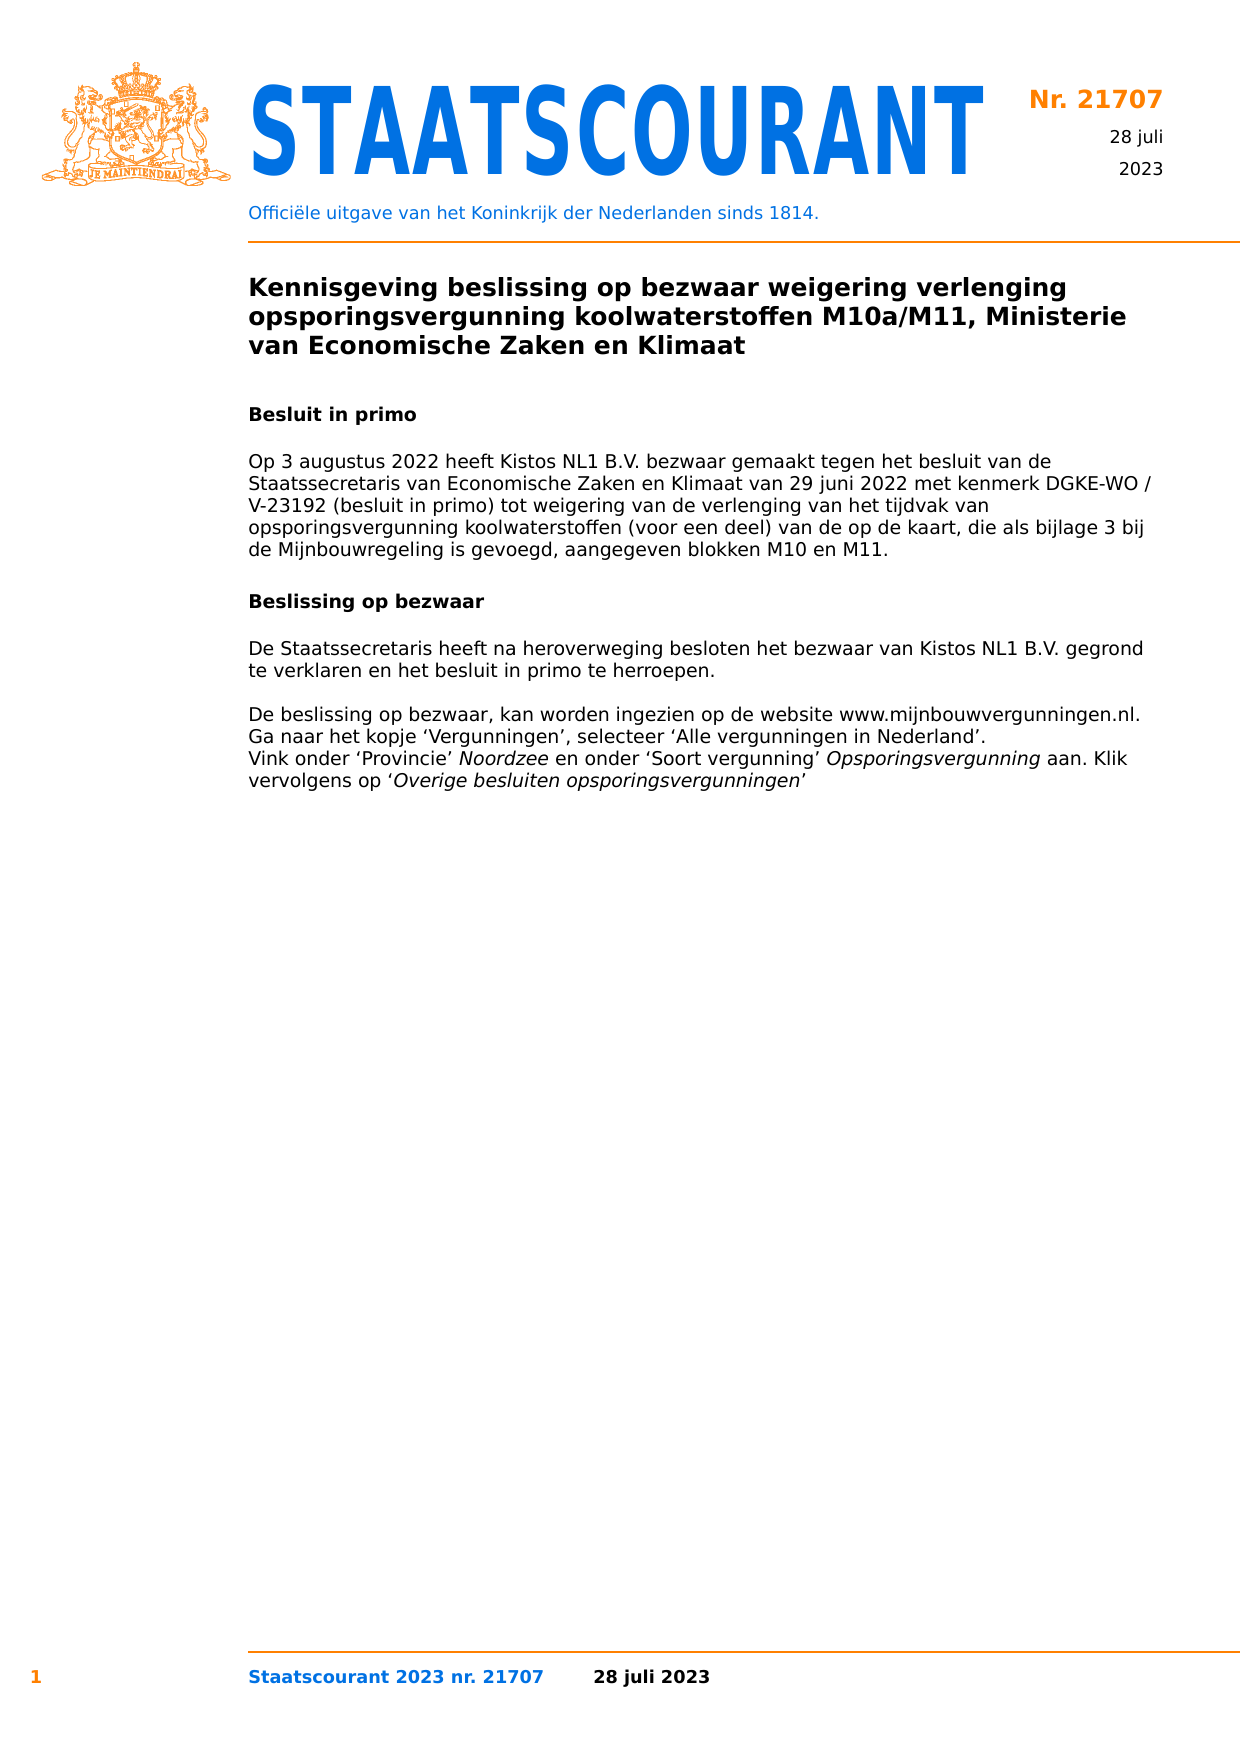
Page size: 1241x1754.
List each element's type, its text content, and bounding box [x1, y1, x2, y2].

table_header STAATSCOURANT [248, 62, 998, 203]
text De beslissing op bezwaar, kan worden ingezien op de website www.mijnbouwvergunningen.nl. [248, 704, 1163, 726]
text Vink onder ‘Provincie’ Noordzee en onder ‘Soort vergunning’ Opsporingsvergunning aan. Klik vervolgens op ‘Overige besluiten opsporingsvergunningen’ [248, 748, 1163, 792]
picture [41, 62, 231, 186]
subtitle Kennisgeving beslissing op bezwaar weigering verlenging opsporingsvergunning koolwaterstoffen M10a/M11, Ministerie van Economische Zaken en Klimaat [248, 273, 1163, 361]
table_cell 28 juli [998, 121, 1240, 153]
subtitle Besluit in primo [248, 404, 1163, 426]
table_header Nr. 21707 [998, 62, 1240, 121]
subtitle Beslissing op bezwaar [248, 591, 1163, 613]
table_header [25, 62, 248, 241]
text Op 3 augustus 2022 heeft Kistos NL1 B.V. bezwaar gemaakt tegen het besluit van de Staatssecretaris van Economische Zaken en Klimaat van 29 juni 2022 met kenmerk DGKE-WO / V-23192 (besluit in primo) tot weigering van de verlenging van het tijdvak van opsporingsvergunning koolwaterstoffen (voor een deel) van de op de kaart, die als bijlage 3 bij de Mijnbouwregeling is gevoegd, aangegeven blokken M10 en M11. [248, 451, 1163, 561]
text De Staatssecretaris heeft na heroverweging besloten het bezwaar van Kistos NL1 B.V. gegrond te verklaren en het besluit in primo te herroepen. [248, 638, 1163, 682]
table_cell 2023 [998, 153, 1240, 203]
text Ga naar het kopje ‘Vergunningen’, selecteer ‘Alle vergunningen in Nederland’. [248, 726, 1163, 748]
table_cell Officiële uitgave van het Koninkrijk der Nederlanden sinds 1814. [248, 203, 1240, 241]
